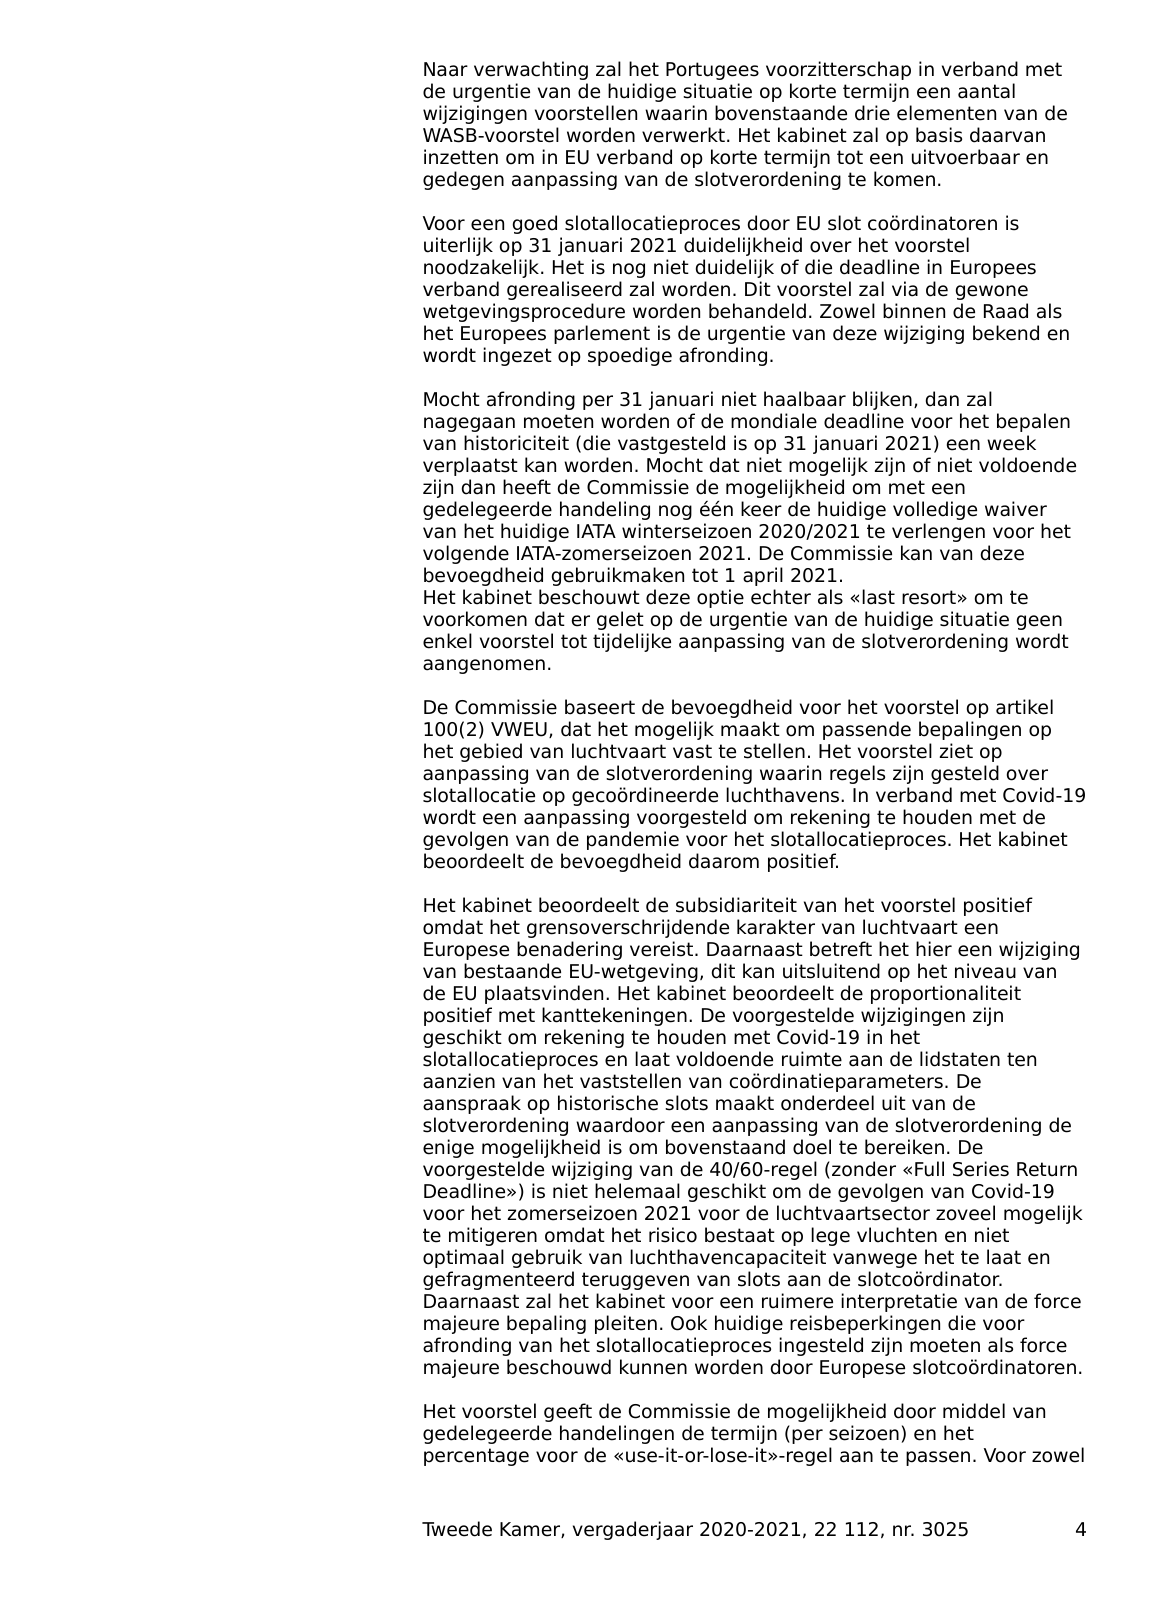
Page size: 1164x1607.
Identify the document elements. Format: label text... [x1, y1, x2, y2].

text Voor een goed slotallocatieproces door EU slot coördinatoren is uiterlijk op 31 januari 2021 duidelijkheid over het voorstel noodzakelijk. Het is nog niet duidelijk of die deadline in Europees verband gerealiseerd zal worden. Dit voorstel zal via de gewone wetgevingsprocedure worden behandeld. Zowel binnen de Raad als het Europees parlement is de urgentie van deze wijziging bekend en wordt ingezet op spoedige afronding. [422, 213, 1087, 367]
text Naar verwachting zal het Portugees voorzitterschap in verband met de urgentie van de huidige situatie op korte termijn een aantal wijzigingen voorstellen waarin bovenstaande drie elementen van de WASB-voorstel worden verwerkt. Het kabinet zal op basis daarvan inzetten om in EU verband op korte termijn tot een uitvoerbaar en gedegen aanpassing van de slotverordening te komen. [422, 59, 1087, 191]
text De Commissie baseert de bevoegdheid voor het voorstel op artikel 100(2) VWEU, dat het mogelijk maakt om passende bepalingen op het gebied van luchtvaart vast te stellen. Het voorstel ziet op aanpassing van de slotverordening waarin regels zijn gesteld over slotallocatie op gecoördineerde luchthavens. In verband met Covid-19 wordt een aanpassing voorgesteld om rekening te houden met de gevolgen van de pandemie voor het slotallocatieproces. Het kabinet beoordeelt de bevoegdheid daarom positief. [422, 697, 1087, 873]
text Het voorstel geeft de Commissie de mogelijkheid door middel van gedelegeerde handelingen de termijn (per seizoen) en het percentage voor de «use-it-or-lose-it»-regel aan te passen. Voor zowel [422, 1401, 1087, 1467]
text Het kabinet beschouwt deze optie echter als «last resort» om te voorkomen dat er gelet op de urgentie van de huidige situatie geen enkel voorstel tot tijdelijke aanpassing van de slotverordening wordt aangenomen. [422, 587, 1087, 675]
text Het kabinet beoordeelt de subsidiariteit van het voorstel positief omdat het grensoverschrijdende karakter van luchtvaart een Europese benadering vereist. Daarnaast betreft het hier een wijziging van bestaande EU-wetgeving, dit kan uitsluitend op het niveau van de EU plaatsvinden. Het kabinet beoordeelt de proportionaliteit positief met kanttekeningen. De voorgestelde wijzigingen zijn geschikt om rekening te houden met Covid-19 in het slotallocatieproces en laat voldoende ruimte aan de lidstaten ten aanzien van het vaststellen van coördinatieparameters. De aanspraak op historische slots maakt onderdeel uit van de slotverordening waardoor een aanpassing van de slotverordening de enige mogelijkheid is om bovenstaand doel te bereiken. De voorgestelde wijziging van de 40/60-regel (zonder «Full Series Return Deadline») is niet helemaal geschikt om de gevolgen van Covid-19 voor het zomerseizoen 2021 voor de luchtvaartsector zoveel mogelijk te mitigeren omdat het risico bestaat op lege vluchten en niet optimaal gebruik van luchthavencapaciteit vanwege het te laat en gefragmenteerd teruggeven van slots aan de slotcoördinator. Daarnaast zal het kabinet voor een ruimere interpretatie van de force majeure bepaling pleiten. Ook huidige reisbeperkingen die voor afronding van het slotallocatieproces ingesteld zijn moeten als force majeure beschouwd kunnen worden door Europese slotcoördinatoren. [422, 895, 1087, 1379]
text Mocht afronding per 31 januari niet haalbaar blijken, dan zal nagegaan moeten worden of de mondiale deadline voor het bepalen van historiciteit (die vastgesteld is op 31 januari 2021) een week verplaatst kan worden. Mocht dat niet mogelijk zijn of niet voldoende zijn dan heeft de Commissie de mogelijkheid om met een gedelegeerde handeling nog één keer de huidige volledige waiver van het huidige IATA winterseizoen 2020/2021 te verlengen voor het volgende IATA-zomerseizoen 2021. De Commissie kan van deze bevoegdheid gebruikmaken tot 1 april 2021. [422, 389, 1087, 587]
